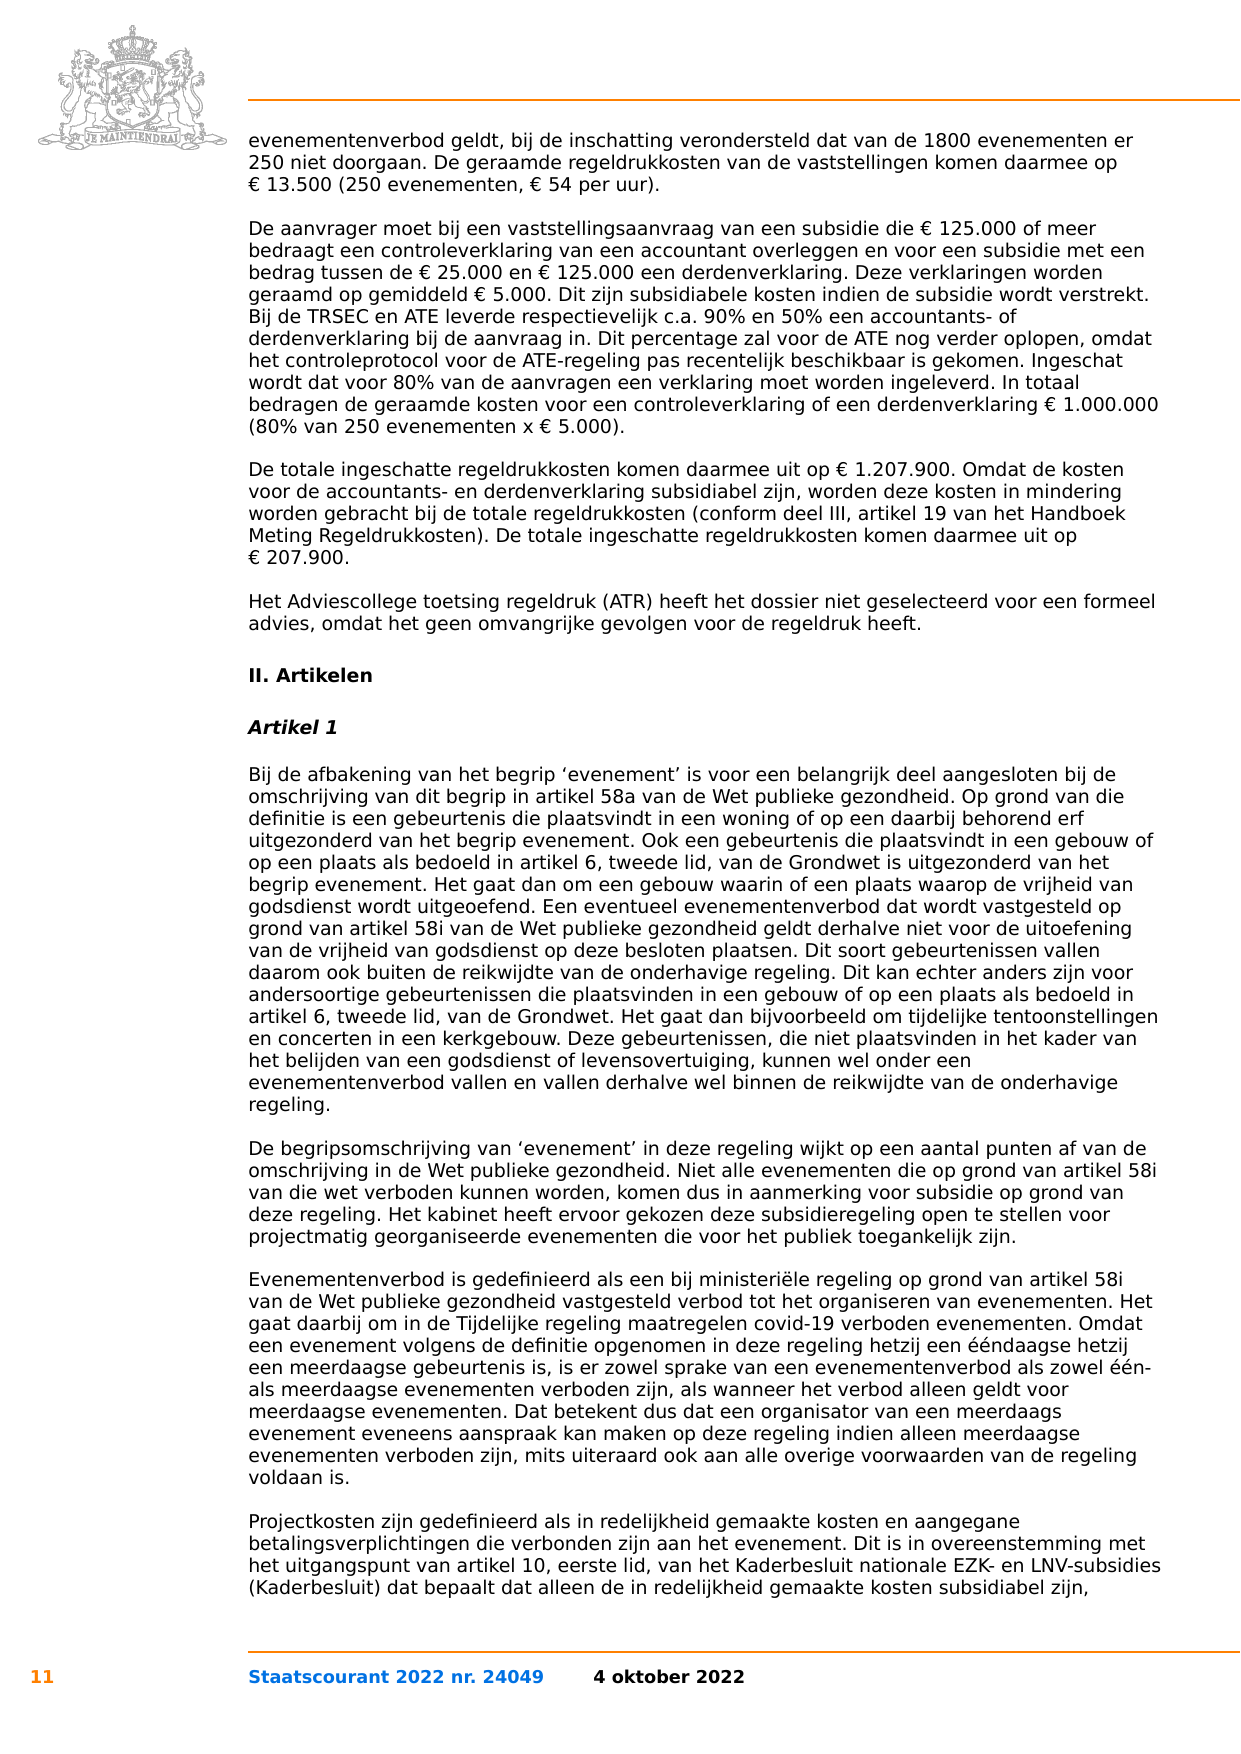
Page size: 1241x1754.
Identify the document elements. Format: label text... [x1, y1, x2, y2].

text De begripsomschrijving van ‘evenement’ in deze regeling wijkt op een aantal punten af van de omschrijving in de Wet publieke gezondheid. Niet alle evenementen die op grond van artikel 58i van die wet verboden kunnen worden, komen dus in aanmerking voor subsidie op grond van deze regeling. Het kabinet heeft ervoor gekozen deze subsidieregeling open te stellen voor projectmatig georganiseerde evenementen die voor het publiek toegankelijk zijn. [248, 1138, 1163, 1247]
text Evenementenverbod is gedefinieerd als een bij ministeriële regeling op grond van artikel 58i van de Wet publieke gezondheid vastgesteld verbod tot het organiseren van evenementen. Het gaat daarbij om in de Tijdelijke regeling maatregelen covid-19 verboden evenementen. Omdat een evenement volgens de definitie opgenomen in deze regeling hetzij een ééndaagse hetzij een meerdaagse gebeurtenis is, is er zowel sprake van een evenementenverbod als zowel één- als meerdaagse evenementen verboden zijn, als wanneer het verbod alleen geldt voor meerdaagse evenementen. Dat betekent dus dat een organisator van een meerdaags evenement eveneens aanspraak kan maken op deze regeling indien alleen meerdaagse evenementen verboden zijn, mits uiteraard ook aan alle overige voorwaarden van de regeling voldaan is. [248, 1269, 1163, 1489]
text evenementenverbod geldt, bij de inschatting verondersteld dat van de 1800 evenementen er 250 niet doorgaan. De geraamde regeldrukkosten van de vaststellingen komen daarmee op € 13.500 (250 evenementen, € 54 per uur). [248, 130, 1163, 196]
text De aanvrager moet bij een vaststellingsaanvraag van een subsidie die € 125.000 of meer bedraagt een controleverklaring van een accountant overleggen en voor een subsidie met een bedrag tussen de € 25.000 en € 125.000 een derdenverklaring. Deze verklaringen worden geraamd op gemiddeld € 5.000. Dit zijn subsidiabele kosten indien de subsidie wordt verstrekt. Bij de TRSEC en ATE leverde respectievelijk c.a. 90% en 50% een accountants- of derdenverklaring bij de aanvraag in. Dit percentage zal voor de ATE nog verder oplopen, omdat het controleprotocol voor de ATE-regeling pas recentelijk beschikbaar is gekomen. Ingeschat wordt dat voor 80% van de aanvragen een verklaring moet worden ingeleverd. In totaal bedragen de geraamde kosten voor een controleverklaring of een derdenverklaring € 1.000.000 (80% van 250 evenementen x € 5.000). [248, 218, 1163, 437]
picture [38, 25, 227, 150]
text Projectkosten zijn gedefinieerd als in redelijkheid gemaakte kosten en aangegane betalingsverplichtingen die verbonden zijn aan het evenement. Dit is in overeenstemming met het uitgangspunt van artikel 10, eerste lid, van het Kaderbesluit nationale EZK- en LNV-subsidies (Kaderbesluit) dat bepaalt dat alleen de in redelijkheid gemaakte kosten subsidiabel zijn, [248, 1511, 1163, 1599]
text Bij de afbakening van het begrip ‘evenement’ is voor een belangrijk deel aangesloten bij de omschrijving van dit begrip in artikel 58a van de Wet publieke gezondheid. Op grond van die definitie is een gebeurtenis die plaatsvindt in een woning of op een daarbij behorend erf uitgezonderd van het begrip evenement. Ook een gebeurtenis die plaatsvindt in een gebouw of op een plaats als bedoeld in artikel 6, tweede lid, van de Grondwet is uitgezonderd van het begrip evenement. Het gaat dan om een gebouw waarin of een plaats waarop de vrijheid van godsdienst wordt uitgeoefend. Een eventueel evenementenverbod dat wordt vastgesteld op grond van artikel 58i van de Wet publieke gezondheid geldt derhalve niet voor de uitoefening van de vrijheid van godsdienst op deze besloten plaatsen. Dit soort gebeurtenissen vallen daarom ook buiten de reikwijdte van de onderhavige regeling. Dit kan echter anders zijn voor andersoortige gebeurtenissen die plaatsvinden in een gebouw of op een plaats als bedoeld in artikel 6, tweede lid, van de Grondwet. Het gaat dan bijvoorbeeld om tijdelijke tentoonstellingen en concerten in een kerkgebouw. Deze gebeurtenissen, die niet plaatsvinden in het kader van het belijden van een godsdienst of levensovertuiging, kunnen wel onder een evenementenverbod vallen en vallen derhalve wel binnen de reikwijdte van de onderhavige regeling. [248, 764, 1163, 1116]
subtitle Artikel 1 [248, 717, 1163, 739]
text De totale ingeschatte regeldrukkosten komen daarmee uit op € 1.207.900. Omdat de kosten voor de accountants- en derdenverklaring subsidiabel zijn, worden deze kosten in mindering worden gebracht bij de totale regeldrukkosten (conform deel III, artikel 19 van het Handboek Meting Regeldrukkosten). De totale ingeschatte regeldrukkosten komen daarmee uit op € 207.900. [248, 459, 1163, 569]
text Het Adviescollege toetsing regeldruk (ATR) heeft het dossier niet geselecteerd voor een formeel advies, omdat het geen omvangrijke gevolgen voor de regeldruk heeft. [248, 591, 1163, 635]
subtitle II. Artikelen [248, 665, 1163, 687]
